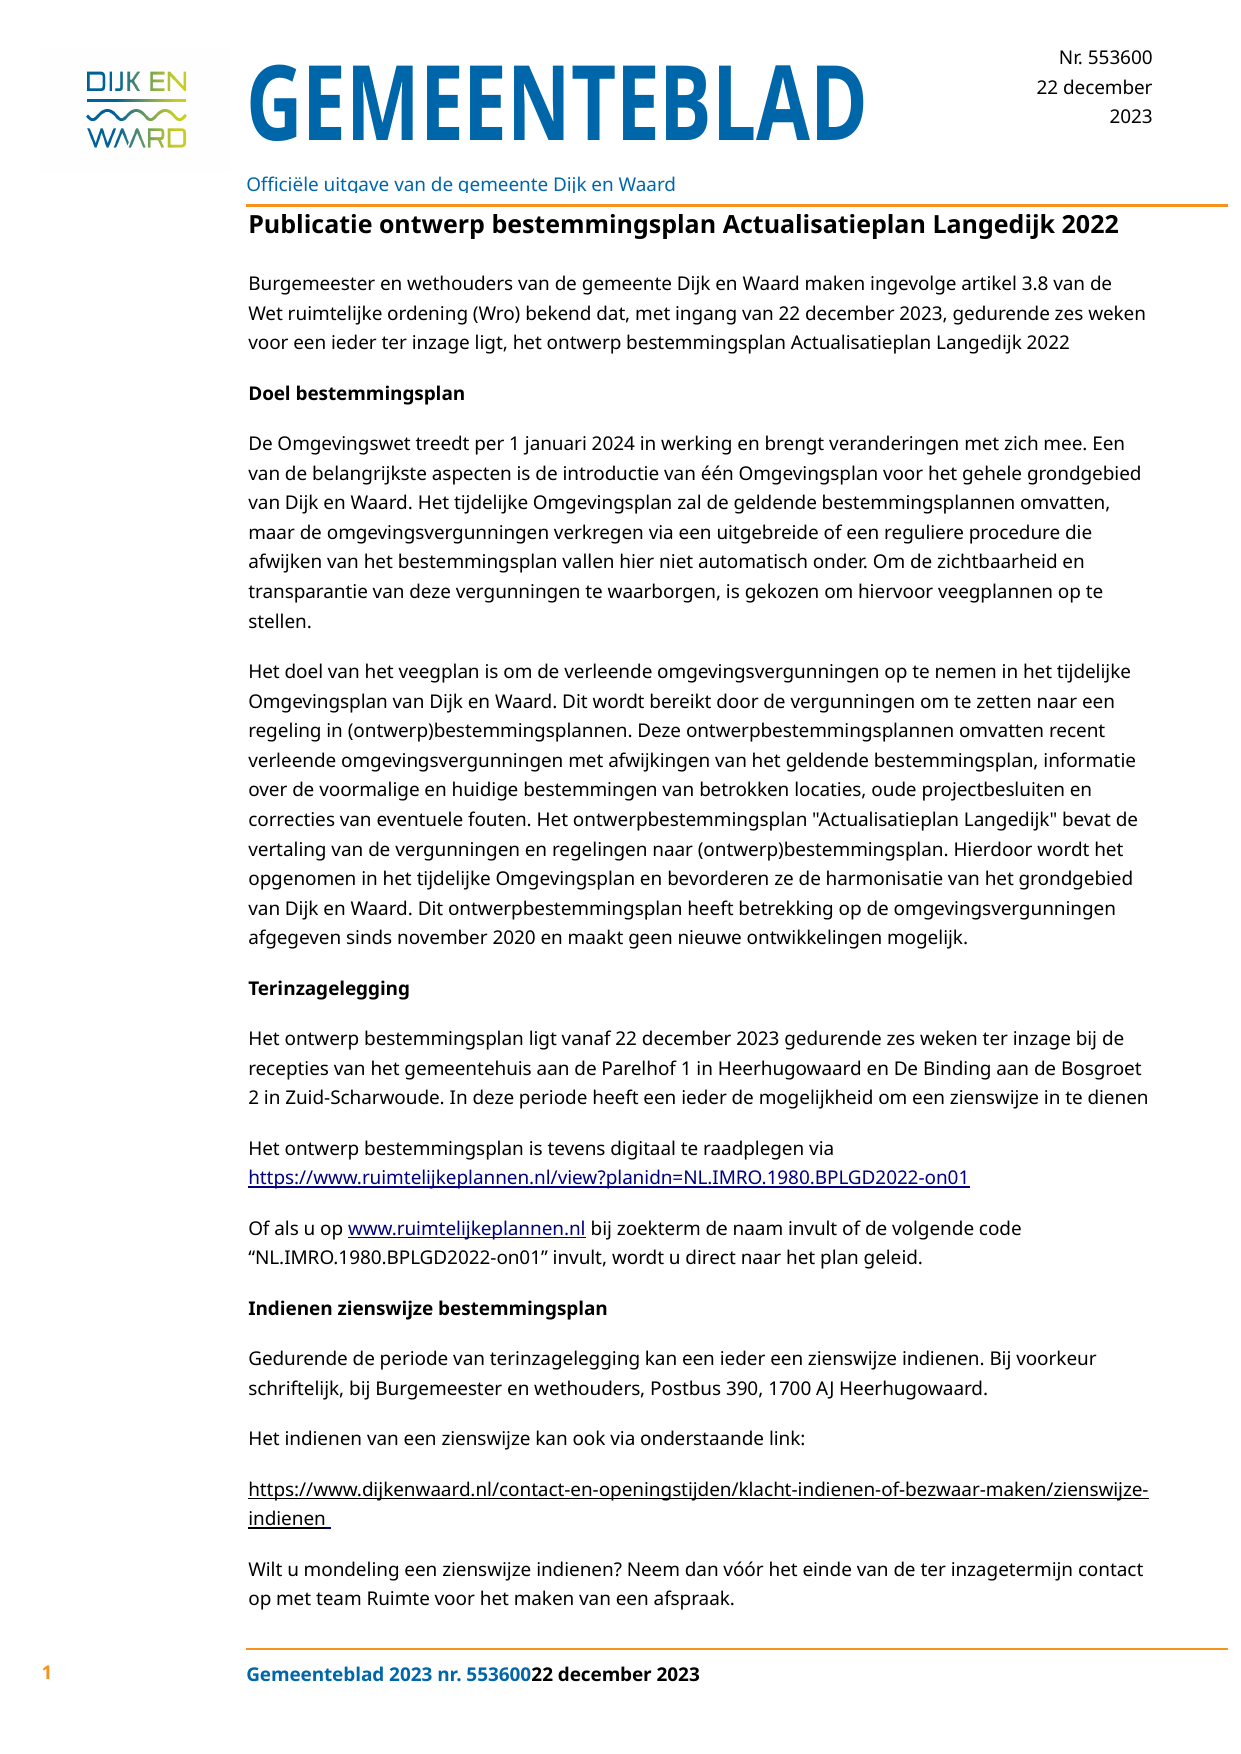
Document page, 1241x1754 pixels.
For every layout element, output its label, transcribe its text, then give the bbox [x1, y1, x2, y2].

text https://www.dijkenwaard.nl/contact-en-openingstijden/klacht-indienen-of-bezwaar-maken/zienswijze-indienen [248, 1476, 1152, 1531]
text Publicatie ontwerp bestemmingsplan Actualisatieplan Langedijk 2022 [248, 207, 1152, 241]
text Het doel van het veegplan is om de verleende omgevingsvergunningen op te nemen in het tijdelijke Omgevingsplan van Dijk en Waard. Dit wordt bereikt door de vergunningen om te zetten naar een regeling in (ontwerp)bestemmingsplannen. Deze ontwerpbestemmingsplannen omvatten recent verleende omgevingsvergunningen met afwijkingen van het geldende bestemmingsplan, informatie over de voormalige en huidige bestemmingen van betrokken locaties, oude projectbesluiten en correcties van eventuele fouten. Het ontwerpbestemmingsplan "Actualisatieplan Langedijk" bevat de vertaling van de vergunningen en regelingen naar (ontwerp)bestemmingsplan. Hierdoor wordt het opgenomen in het tijdelijke Omgevingsplan en bevorderen ze de harmonisatie van het grondgebied van Dijk en Waard. Dit ontwerpbestemmingsplan heeft betrekking op de omgevingsvergunningen afgegeven sinds november 2020 en maakt geen nieuwe ontwikkelingen mogelijk. [248, 658, 1152, 950]
text Doel bestemmingsplan [248, 380, 1152, 406]
text Of als u op www.ruimtelijkeplannen.nl bij zoekterm de naam invult of de volgende code “NL.IMRO.1980.BPLGD2022-on01” invult, wordt u direct naar het plan geleid. [248, 1215, 1152, 1270]
text Gedurende de periode van terinzagelegging kan een ieder een zienswijze indienen. Bij voorkeur schriftelijk, bij Burgemeester en wethouders, Postbus 390, 1700 AJ Heerhugowaard. [248, 1345, 1152, 1401]
text Het ontwerp bestemmingsplan ligt vanaf 22 december 2023 gedurende zes weken ter inzage bij de recepties van het gemeentehuis aan de Parelhof 1 in Heerhugowaard en De Binding aan de Bosgroet 2 in Zuid-Scharwoude. In deze periode heeft een ieder de mogelijkheid om een zienswijze in te dienen [248, 1025, 1152, 1110]
text Wilt u mondeling een zienswijze indienen? Neem dan vóór het einde van de ter inzagetermijn contact op met team Ruimte voor het maken van een afspraak. [248, 1556, 1152, 1611]
text Indienen zienswijze bestemmingsplan [248, 1295, 1152, 1321]
text Terinzagelegging [248, 975, 1152, 1001]
text De Omgevingswet treedt per 1 januari 2024 in werking en brengt veranderingen met zich mee. Een van de belangrijkste aspecten is de introductie van één Omgevingsplan voor het gehele grondgebied van Dijk en Waard. Het tijdelijke Omgevingsplan zal de geldende bestemmingsplannen omvatten, maar de omgevingsvergunningen verkregen via een uitgebreide of een reguliere procedure die afwijken van het bestemmingsplan vallen hier niet automatisch onder. Om de zichtbaarheid en transparantie van deze vergunningen te waarborgen, is gekozen om hiervoor veegplannen op te stellen. [248, 430, 1152, 633]
text Het ontwerp bestemmingsplan is tevens digitaal te raadplegen via https://www.ruimtelijkeplannen.nl/view?planidn=NL.IMRO.1980.BPLGD2022-on01 [248, 1135, 1152, 1190]
text Het indienen van een zienswijze kan ook via onderstaande link: [248, 1425, 1152, 1451]
text Burgemeester en wethouders van de gemeente Dijk en Waard maken ingevolge artikel 3.8 van de Wet ruimtelijke ordening (Wro) bekend dat, met ingang van 22 december 2023, gedurende zes weken voor een ieder ter inzage ligt, het ontwerp bestemmingsplan Actualisatieplan Langedijk 2022 [248, 270, 1152, 355]
picture [41, 47, 231, 172]
